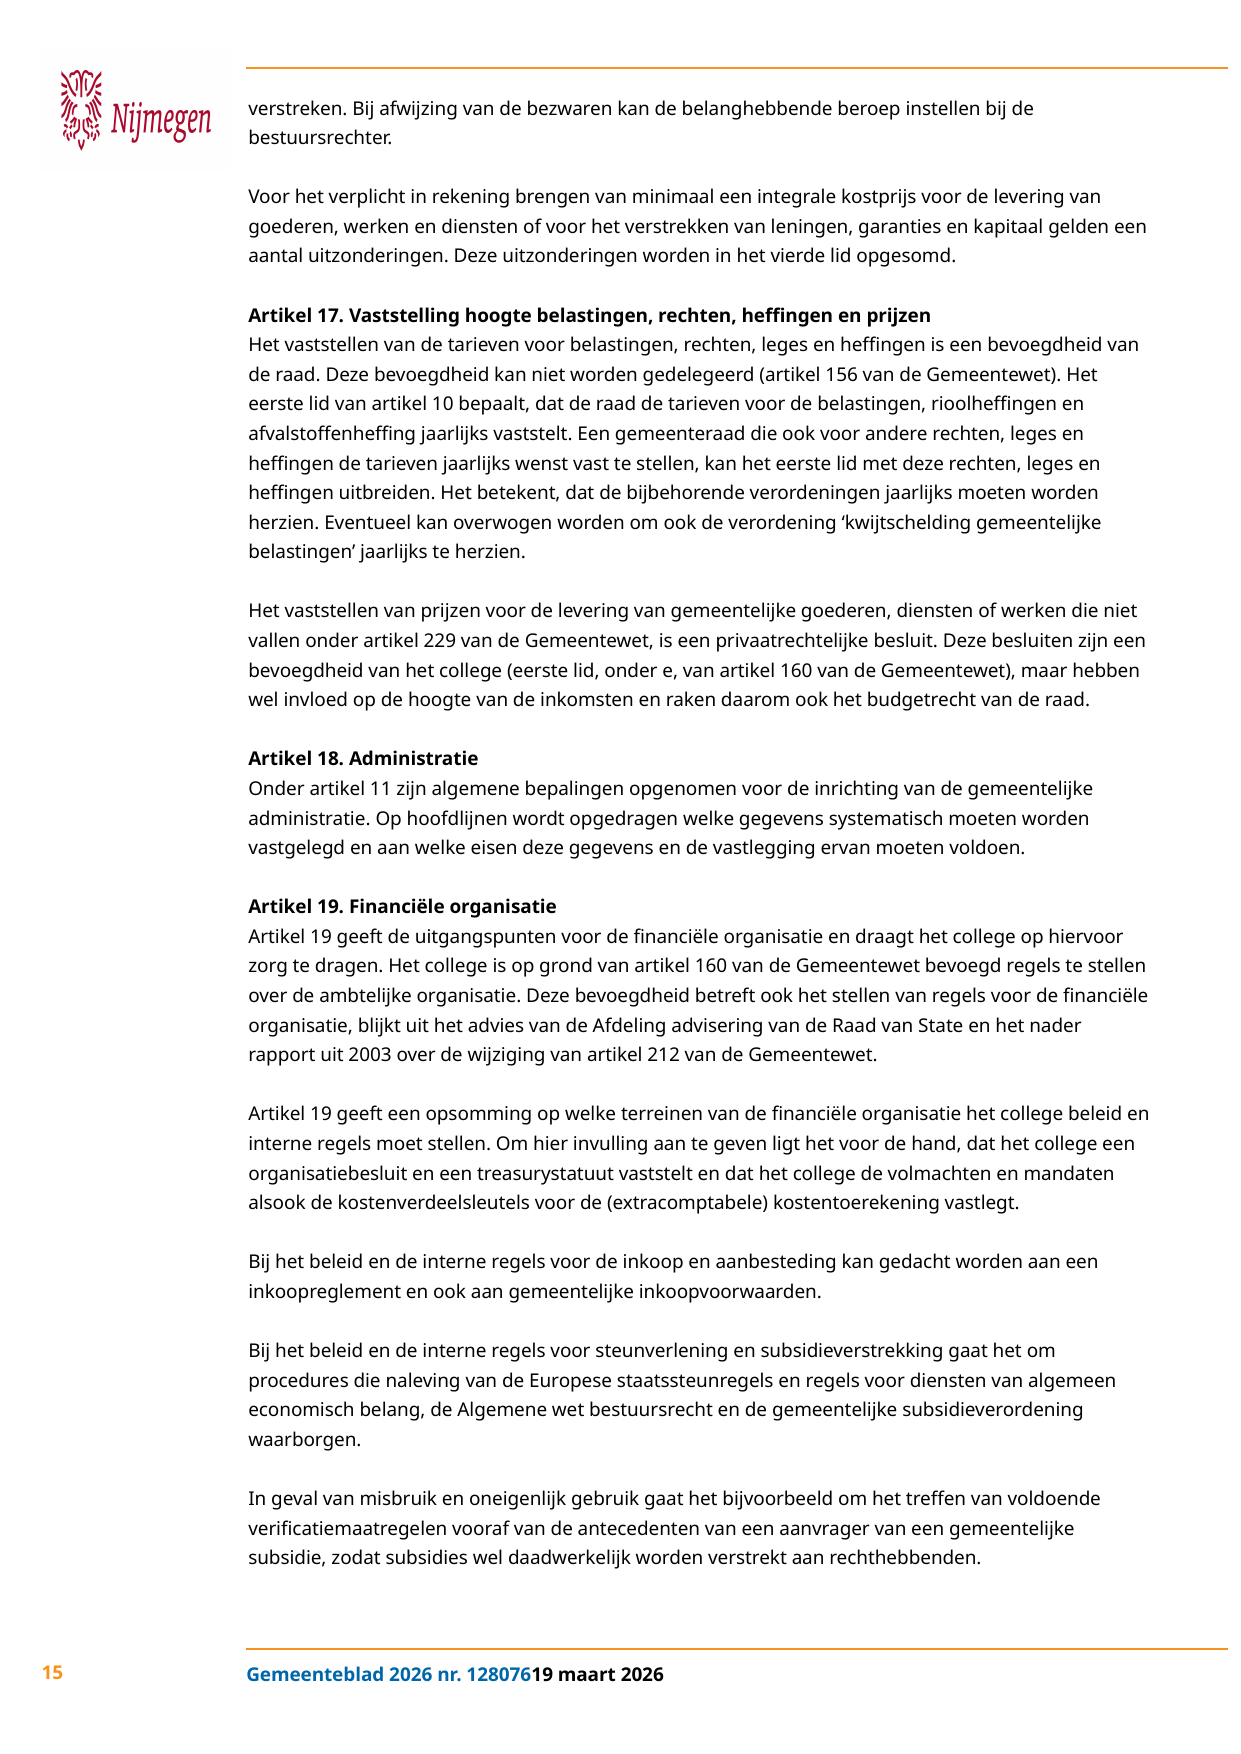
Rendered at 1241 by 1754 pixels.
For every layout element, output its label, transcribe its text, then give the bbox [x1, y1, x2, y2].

text Het vaststellen van de tarieven voor belastingen, rechten, leges en heffingen is een bevoegdheid van de raad. Deze bevoegdheid kan niet worden gedelegeerd (artikel 156 van de Gemeentewet). Het eerste lid van artikel 10 bepaalt, dat de raad de tarieven voor de belastingen, rioolheffingen en afvalstoffenheffing jaarlijks vaststelt. Een gemeenteraad die ook voor andere rechten, leges en heffingen de tarieven jaarlijks wenst vast te stellen, kan het eerste lid met deze rechten, leges en heffingen uitbreiden. Het betekent, dat de bijbehorende verordeningen jaarlijks moeten worden herzien. Eventueel kan overwogen worden om ook de verordening ‘kwijtschelding gemeentelijke belastingen’ jaarlijks te herzien. [248, 331, 1152, 564]
text Het vaststellen van prijzen voor de levering van gemeentelijke goederen, diensten of werken die niet vallen onder artikel 229 van de Gemeentewet, is een privaatrechtelijke besluit. Deze besluiten zijn een bevoegdheid van het college (eerste lid, onder e, van artikel 160 van de Gemeentewet), maar hebben wel invloed op de hoogte van de inkomsten en raken daarom ook het budgetrecht van de raad. [248, 598, 1152, 712]
text Artikel 18. Administratie [248, 746, 1152, 771]
text Artikel 19. Financiële organisatie [248, 893, 1152, 919]
text verstreken. Bij afwijzing van de bezwaren kan de belanghebbende beroep instellen bij de bestuursrechter. [248, 95, 1152, 150]
text Artikel 17. Vaststelling hoogte belastingen, rechten, heffingen en prijzen [248, 302, 1152, 328]
picture [41, 47, 231, 172]
text Artikel 19 geeft de uitgangspunten voor de financiële organisatie en draagt het college op hiervoor zorg te dragen. Het college is op grond van artikel 160 van de Gemeentewet bevoegd regels te stellen over de ambtelijke organisatie. Deze bevoegdheid betreft ook het stellen van regels voor de financiële organisatie, blijkt uit het advies van de Afdeling advisering van de Raad van State en het nader rapport uit 2003 over de wijziging van artikel 212 van de Gemeentewet. [248, 923, 1152, 1067]
text Bij het beleid en de interne regels voor de inkoop en aanbesteding kan gedacht worden aan een inkoopreglement en ook aan gemeentelijke inkoopvoorwaarden. [248, 1248, 1152, 1304]
text Voor het verplicht in rekening brengen van minimaal een integrale kostprijs voor de levering van goederen, werken en diensten of voor het verstrekken van leningen, garanties en kapitaal gelden een aantal uitzonderingen. Deze uitzonderingen worden in het vierde lid opgesomd. [248, 183, 1152, 268]
text Artikel 19 geeft een opsomming op welke terreinen van de financiële organisatie het college beleid en interne regels moet stellen. Om hier invulling aan te geven ligt het voor de hand, dat het college een organisatiebesluit en een treasurystatuut vaststelt en dat het college de volmachten en mandaten alsook de kostenverdeelsleutels voor de (extracomptabele) kostentoerekening vastlegt. [248, 1101, 1152, 1215]
text Onder artikel 11 zijn algemene bepalingen opgenomen voor de inrichting van de gemeentelijke administratie. Op hoofdlijnen wordt opgedragen welke gegevens systematisch moeten worden vastgelegd en aan welke eisen deze gegevens en de vastlegging ervan moeten voldoen. [248, 775, 1152, 860]
text Bij het beleid en de interne regels voor steunverlening en subsidieverstrekking gaat het om procedures die naleving van de Europese staatssteunregels en regels voor diensten van algemeen economisch belang, de Algemene wet bestuursrecht en de gemeentelijke subsidieverordening waarborgen. [248, 1337, 1152, 1452]
text In geval van misbruik en oneigenlijk gebruik gaat het bijvoorbeeld om het treffen van voldoende verificatiemaatregelen vooraf van de antecedenten van een aanvrager van een gemeentelijke subsidie, zodat subsidies wel daadwerkelijk worden verstrekt aan rechthebbenden. [248, 1485, 1152, 1570]
